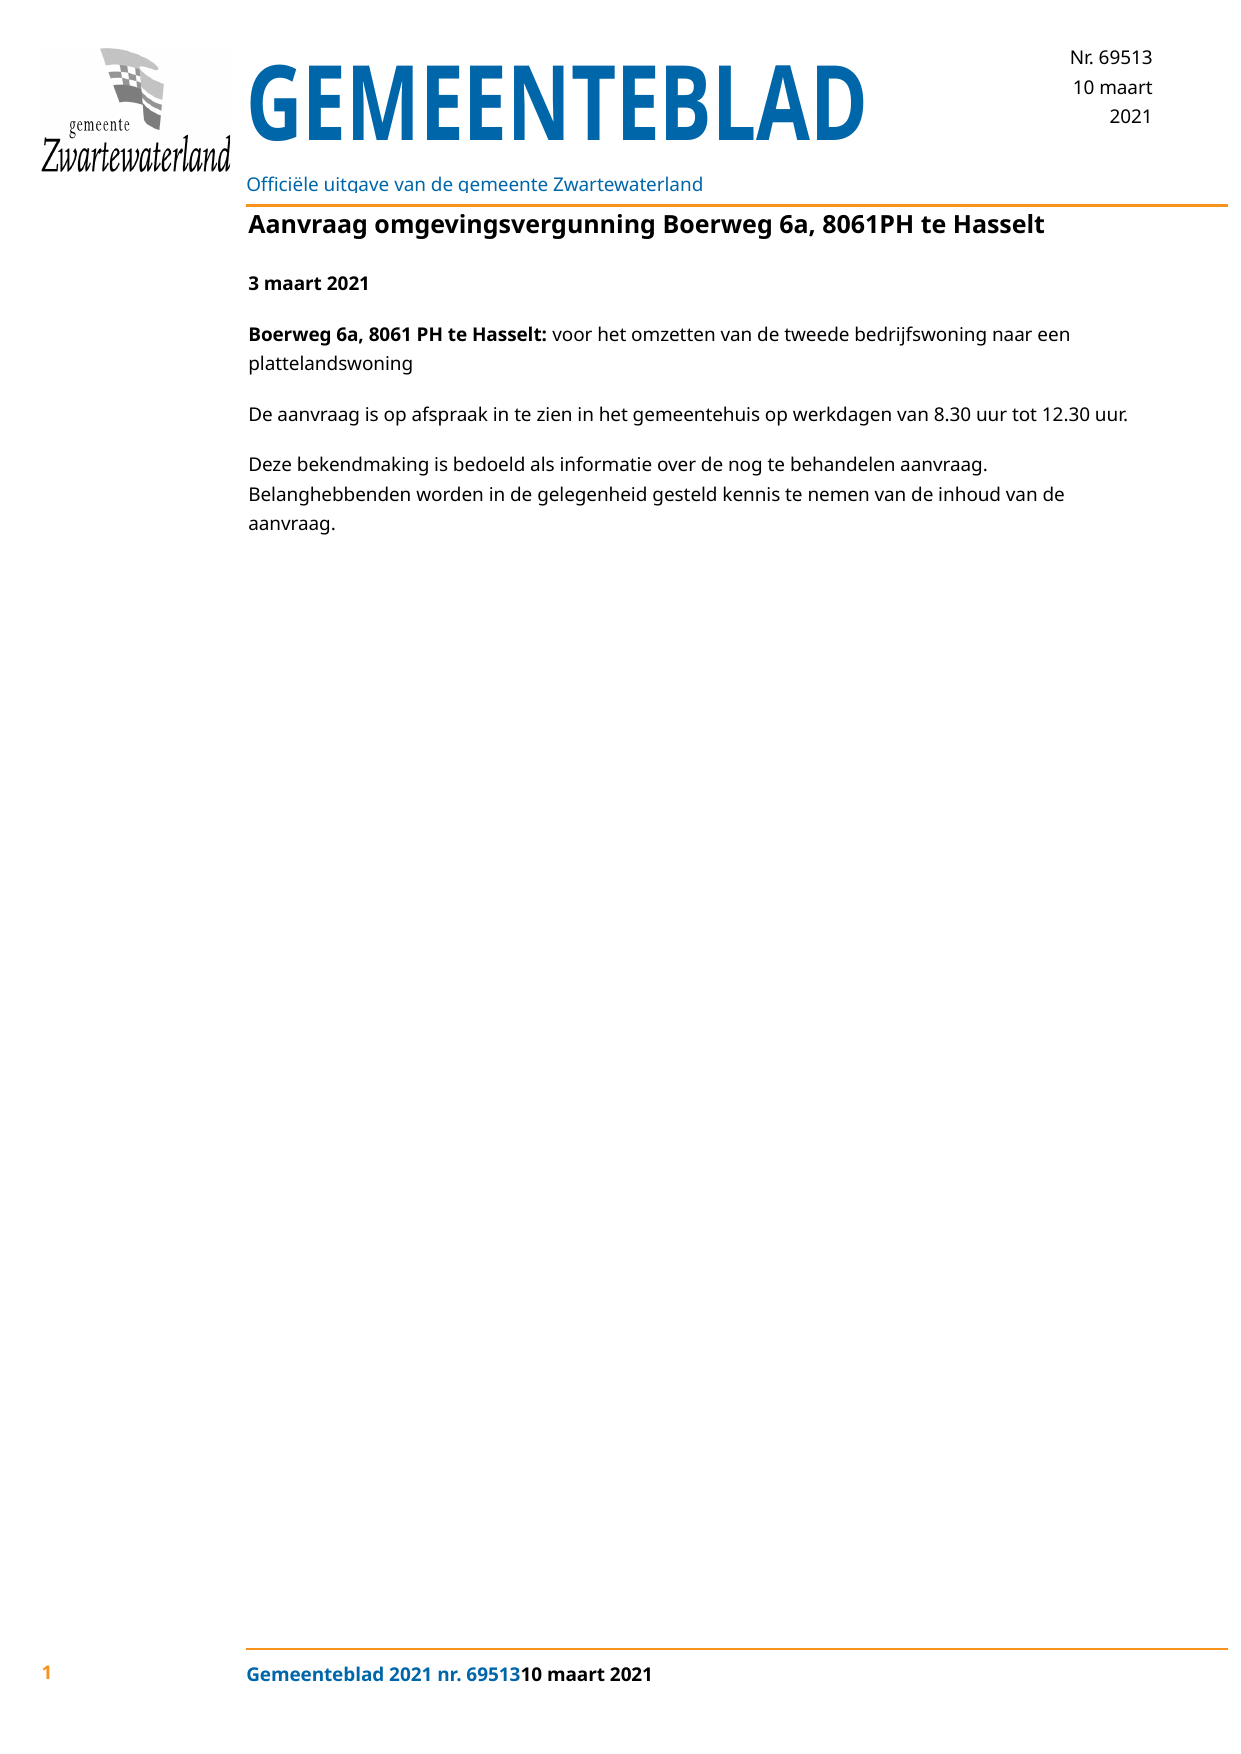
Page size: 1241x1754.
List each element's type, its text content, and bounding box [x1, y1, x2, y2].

text Aanvraag omgevingsvergunning Boerweg 6a, 8061PH te Hasselt [248, 207, 1152, 241]
text De aanvraag is op afspraak in te zien in het gemeentehuis op werkdagen van 8.30 uur tot 12.30 uur. [248, 401, 1152, 426]
picture [41, 47, 231, 172]
text Deze bekendmaking is bedoeld als informatie over de nog te behandelen aanvraag. Belanghebbenden worden in de gelegenheid gesteld kennis te nemen van de inhoud van de aanvraag. [248, 451, 1152, 536]
text Boerweg 6a, 8061 PH te Hasselt: voor het omzetten van de tweede bedrijfswoning naar een plattelandswoning [248, 321, 1152, 376]
text 3 maart 2021 [248, 270, 1152, 296]
